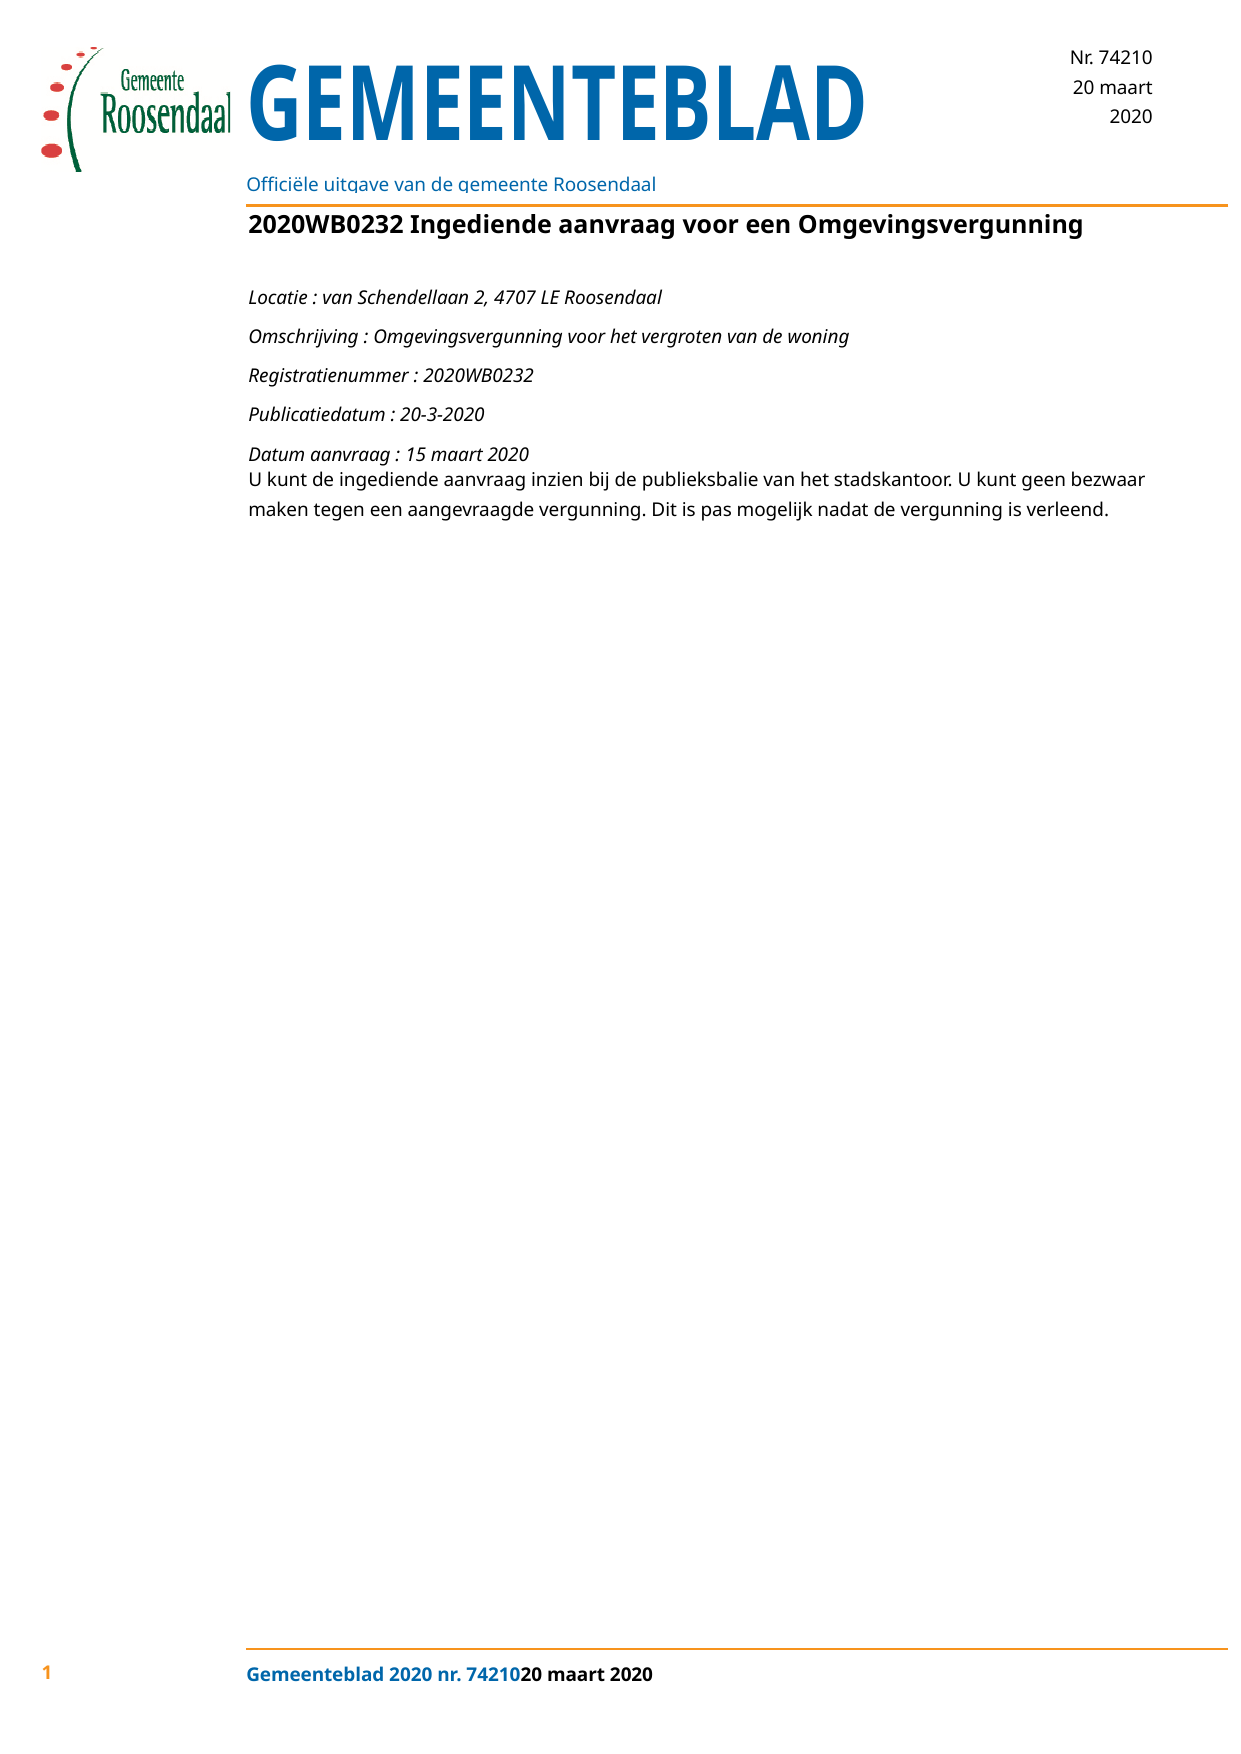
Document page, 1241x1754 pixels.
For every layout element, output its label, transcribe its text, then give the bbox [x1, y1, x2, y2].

text Registratienummer : 2020WB0232 [248, 362, 1152, 388]
picture [41, 47, 231, 172]
text Publicatiedatum : 20-3-2020 [248, 402, 1152, 427]
text Locatie : van Schendellaan 2, 4707 LE Roosendaal [248, 284, 1152, 309]
text Omschrijving : Omgevingsvergunning voor het vergroten van de woning [248, 323, 1152, 349]
text Datum aanvraag : 15 maart 2020 [248, 441, 1152, 467]
text 2020WB0232 Ingediende aanvraag voor een Omgevingsvergunning [248, 207, 1152, 241]
text U kunt de ingediende aanvraag inzien bij de publieksbalie van het stadskantoor. U kunt geen bezwaar maken tegen een aangevraagde vergunning. Dit is pas mogelijk nadat de vergunning is verleend. [248, 467, 1152, 522]
